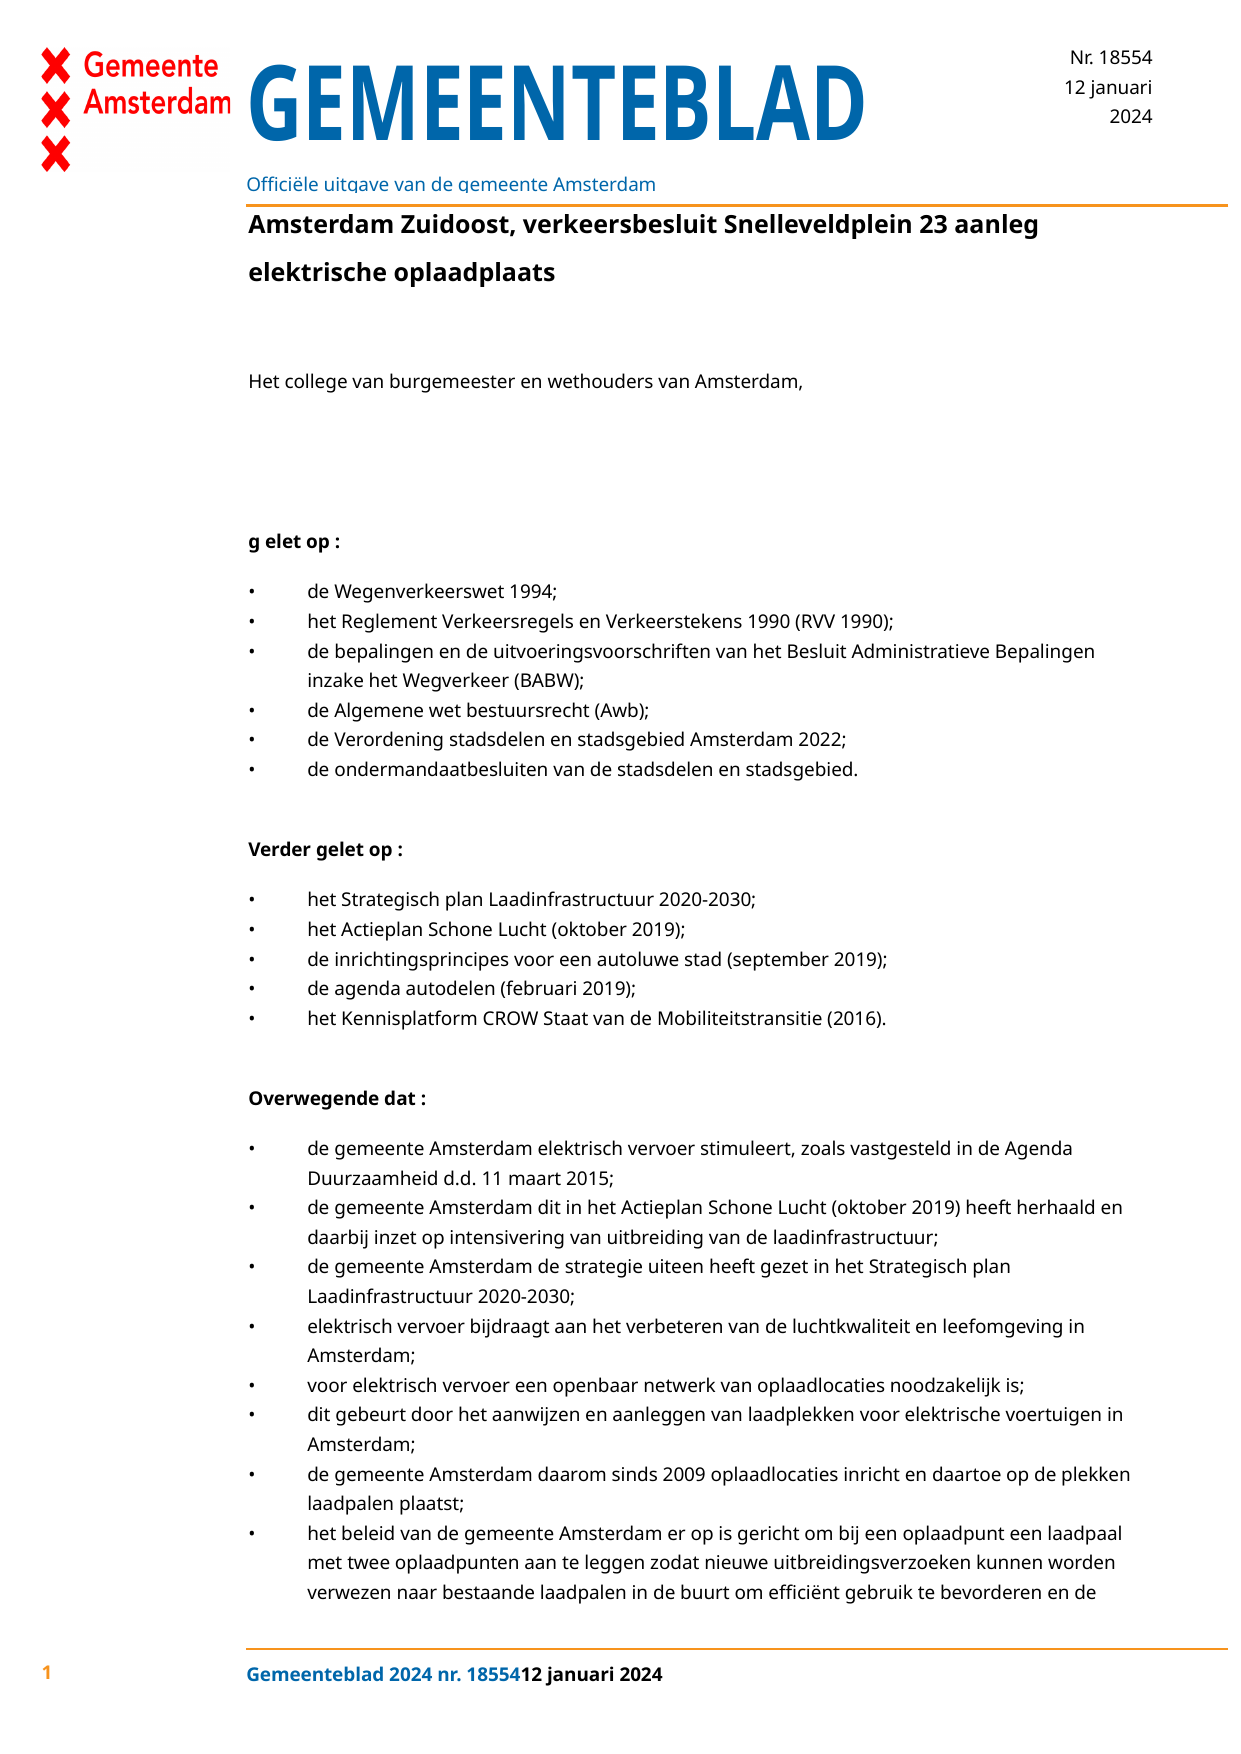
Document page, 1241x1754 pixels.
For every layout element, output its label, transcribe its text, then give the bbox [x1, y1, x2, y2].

list voor elektrisch vervoer een openbaar netwerk van oplaadlocaties noodzakelijk is; [248, 1372, 1152, 1398]
list de gemeente Amsterdam dit in het Actieplan Schone Lucht (oktober 2019) heeft herhaald en daarbij inzet op intensivering van uitbreiding van de laadinfrastructuur; [248, 1194, 1152, 1250]
list de gemeente Amsterdam de strategie uiteen heeft gezet in het Strategisch plan Laadinfrastructuur 2020-2030; [248, 1254, 1152, 1309]
list de inrichtingsprincipes voor een autoluwe stad (september 2019); [248, 946, 1152, 971]
text g elet op : [248, 528, 1152, 554]
list het Kennisplatform CROW Staat van de Mobiliteitstransitie (2016). [248, 1005, 1152, 1031]
text Overwegende dat : [248, 1085, 1152, 1111]
list de agenda autodelen (februari 2019); [248, 975, 1152, 1001]
list elektrisch vervoer bijdraagt aan het verbeteren van de luchtkwaliteit en leefomgeving in Amsterdam; [248, 1313, 1152, 1368]
list de gemeente Amsterdam elektrisch vervoer stimuleert, zoals vastgesteld in de Agenda Duurzaamheid d.d. 11 maart 2015; [248, 1135, 1152, 1191]
text Verder gelet op : [248, 836, 1152, 862]
list het beleid van de gemeente Amsterdam er op is gericht om bij een oplaadpunt een laadpaal met twee oplaadpunten aan te leggen zodat nieuwe uitbreidingsverzoeken kunnen worden verwezen naar bestaande laadpalen in de buurt om efficiënt gebruik te bevorderen en de [248, 1520, 1152, 1605]
list de bepalingen en de uitvoeringsvoorschriften van het Besluit Administratieve Bepalingen inzake het Wegverkeer (BABW); [248, 638, 1152, 693]
list het Strategisch plan Laadinfrastructuur 2020-2030; [248, 887, 1152, 912]
picture [41, 47, 231, 172]
list de ondermandaatbesluiten van de stadsdelen en stadsgebied. [248, 756, 1152, 782]
text Amsterdam Zuidoost, verkeersbesluit Snelleveldplein 23 aanleg elektrische oplaadplaats [248, 207, 1152, 288]
list het Actieplan Schone Lucht (oktober 2019); [248, 916, 1152, 942]
list de Algemene wet bestuursrecht (Awb); [248, 697, 1152, 723]
text Het college van burgemeester en wethouders van Amsterdam, [248, 368, 1152, 394]
list het Reglement Verkeersregels en Verkeerstekens 1990 (RVV 1990); [248, 608, 1152, 634]
list de gemeente Amsterdam daarom sinds 2009 oplaadlocaties inricht en daartoe op de plekken laadpalen plaatst; [248, 1461, 1152, 1516]
list dit gebeurt door het aanwijzen en aanleggen van laadplekken voor elektrische voertuigen in Amsterdam; [248, 1402, 1152, 1457]
list de Verordening stadsdelen en stadsgebied Amsterdam 2022; [248, 727, 1152, 752]
list de Wegenverkeerswet 1994; [248, 579, 1152, 604]
